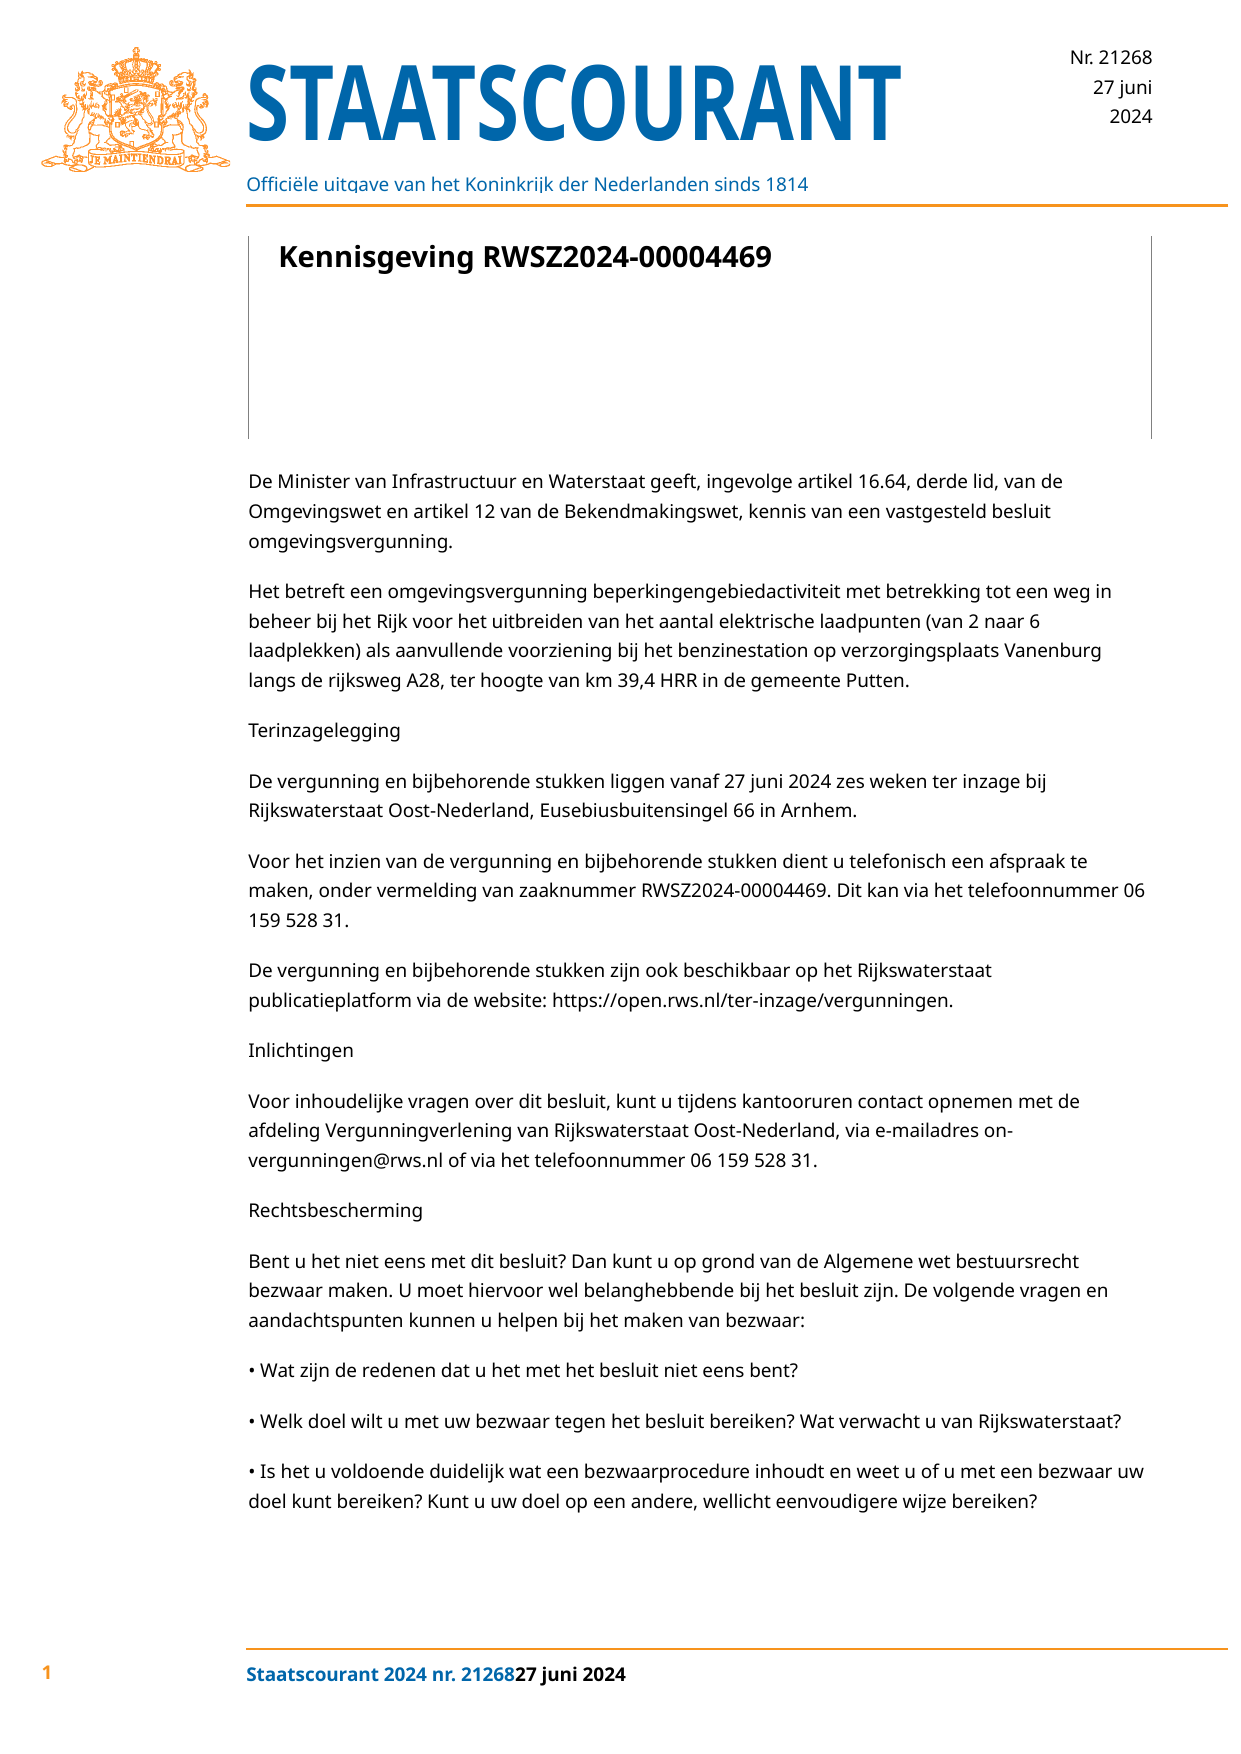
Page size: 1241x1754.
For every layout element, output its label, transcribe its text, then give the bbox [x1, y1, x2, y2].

text Voor inhoudelijke vragen over dit besluit, kunt u tijdens kantooruren contact opnemen met de afdeling Vergunningverlening van Rijkswaterstaat Oost-Nederland, via e-mailadres on-vergunningen@rws.nl of via het telefoonnummer 06 159 528 31. [248, 1088, 1152, 1173]
text • Is het u voldoende duidelijk wat een bezwaarprocedure inhoudt en weet u of u met een bezwaar uw doel kunt bereiken? Kunt u uw doel op een andere, wellicht eenvoudigere wijze bereiken? [248, 1458, 1152, 1513]
text Bent u het niet eens met dit besluit? Dan kunt u op grond van de Algemene wet bestuursrecht bezwaar maken. U moet hiervoor wel belanghebbende bij het besluit zijn. De volgende vragen en aandachtspunten kunnen u helpen bij het maken van bezwaar: [248, 1248, 1152, 1333]
text De vergunning en bijbehorende stukken zijn ook beschikbaar op het Rijkswaterstaat publicatieplatform via de website: https://open.rws.nl/ter-inzage/vergunningen. [248, 957, 1152, 1013]
table_header [1090, 236, 1151, 413]
text De vergunning en bijbehorende stukken liggen vanaf 27 juni 2024 zes weken ter inzage bij Rijkswaterstaat Oost-Nederland, Eusebiusbuitensingel 66 in Arnhem. [248, 768, 1152, 823]
text • Wat zijn de redenen dat u het met het besluit niet eens bent? [248, 1357, 1152, 1383]
text Inlichtingen [248, 1037, 1152, 1063]
table_header [850, 236, 912, 413]
table_header [850, 414, 1151, 439]
picture [912, 236, 1090, 414]
table_header Kennisgeving RWSZ2024-00004469 [249, 236, 850, 439]
text Voor het inzien van de vergunning en bijbehorende stukken dient u telefonisch een afspraak te maken, onder vermelding van zaaknummer RWSZ2024-00004469. Dit kan via het telefoonnummer 06 159 528 31. [248, 848, 1152, 933]
picture [41, 47, 231, 172]
text • Welk doel wilt u met uw bezwaar tegen het besluit bereiken? Wat verwacht u van Rijkswaterstaat? [248, 1408, 1152, 1433]
text De Minister van Infrastructuur en Waterstaat geeft, ingevolge artikel 16.64, derde lid, van de Omgevingswet en artikel 12 van de Bekendmakingswet, kennis van een vastgesteld besluit omgevingsvergunning. [248, 469, 1152, 553]
text Terinzagelegging [248, 717, 1152, 743]
text Rechtsbescherming [248, 1197, 1152, 1223]
text Het betreft een omgevingsvergunning beperkingengebiedactiviteit met betrekking tot een weg in beheer bij het Rijk voor het uitbreiden van het aantal elektrische laadpunten (van 2 naar 6 laadplekken) als aanvullende voorziening bij het benzinestation op verzorgingsplaats Vanenburg langs de rijksweg A28, ter hoogte van km 39,4 HRR in de gemeente Putten. [248, 578, 1152, 693]
